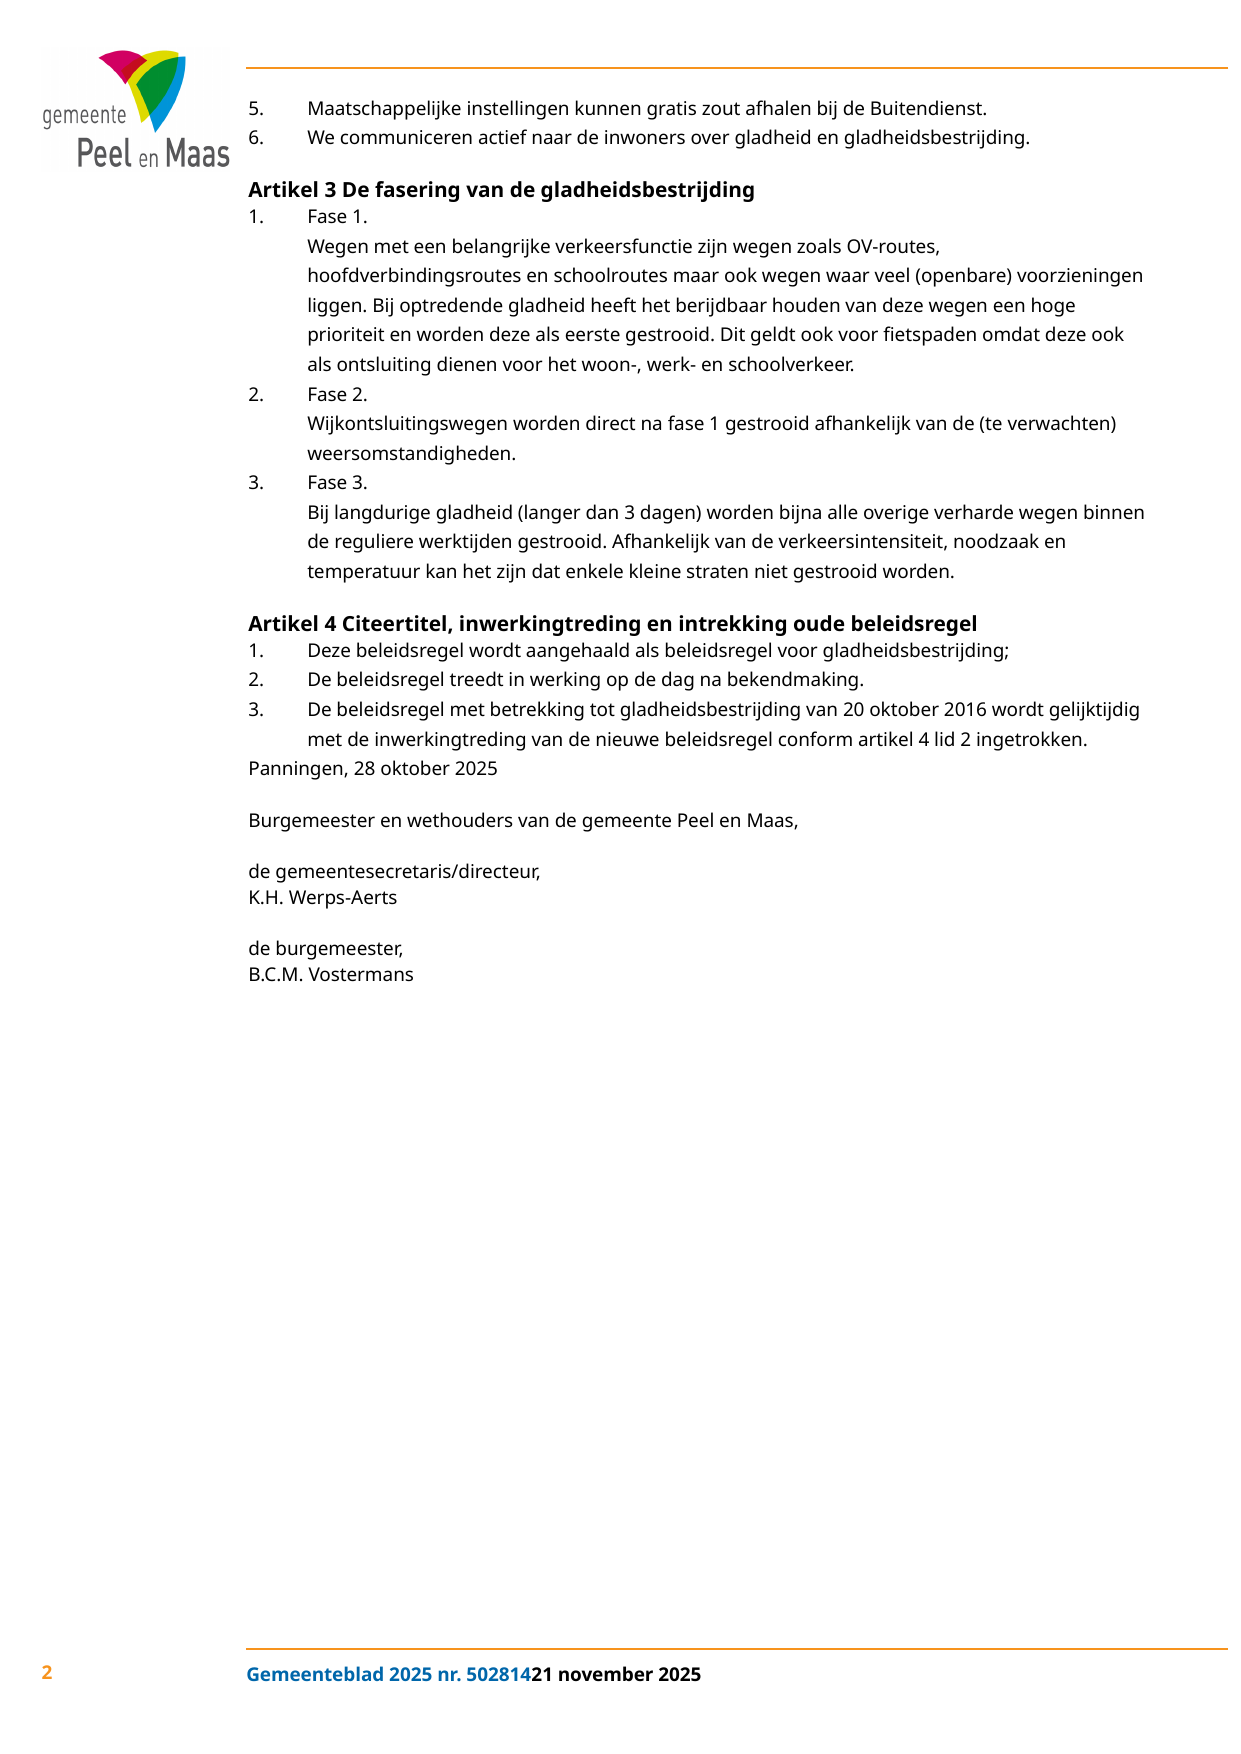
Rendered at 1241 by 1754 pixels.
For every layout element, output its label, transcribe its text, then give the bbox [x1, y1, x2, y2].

text B.C.M. Vostermans [248, 961, 1152, 987]
text de gemeentesecretaris/directeur, [248, 858, 1152, 884]
list Wijkontsluitingswegen worden direct na fase 1 gestrooid afhankelijk van de (te verwachten) weersomstandigheden. [248, 410, 1152, 466]
text Artikel 3 De fasering van de gladheidsbestrijding [248, 175, 1152, 203]
list Wegen met een belangrijke verkeersfunctie zijn wegen zoals OV-routes, hoofdverbindingsroutes en schoolroutes maar ook wegen waar veel (openbare) voorzieningen liggen. Bij optredende gladheid heeft het berijdbaar houden van deze wegen een hoge prioriteit en worden deze als eerste gestrooid. Dit geldt ook voor fietspaden omdat deze ook als ontsluiting dienen voor het woon-, werk- en schoolverkeer. [248, 233, 1152, 377]
list Fase 1. [248, 203, 1152, 229]
list We communiceren actief naar de inwoners over gladheid en gladheidsbestrijding. [248, 124, 1152, 150]
list Fase 3. [248, 469, 1152, 495]
list De beleidsregel treedt in werking op de dag na bekendmaking. [248, 667, 1152, 692]
list Deze beleidsregel wordt aangehaald als beleidsregel voor gladheidsbestrijding; [248, 637, 1152, 663]
list De beleidsregel met betrekking tot gladheidsbestrijding van 20 oktober 2016 wordt gelijktijdig met de inwerkingtreding van de nieuwe beleidsregel conform artikel 4 lid 2 ingetrokken. [248, 696, 1152, 752]
text K.H. Werps-Aerts [248, 884, 1152, 910]
picture [41, 47, 231, 172]
list Maatschappelijke instellingen kunnen gratis zout afhalen bij de Buitendienst. [248, 95, 1152, 121]
text Panningen, 28 oktober 2025 [248, 755, 1152, 781]
list Fase 2. [248, 381, 1152, 406]
list Bij langdurige gladheid (langer dan 3 dagen) worden bijna alle overige verharde wegen binnen de reguliere werktijden gestrooid. Afhankelijk van de verkeersintensiteit, noodzaak en temperatuur kan het zijn dat enkele kleine straten niet gestrooid worden. [248, 499, 1152, 584]
text Burgemeester en wethouders van de gemeente Peel en Maas, [248, 807, 1152, 833]
text de burgemeester, [248, 936, 1152, 961]
text Artikel 4 Citeertitel, inwerkingtreding en intrekking oude beleidsregel [248, 609, 1152, 637]
